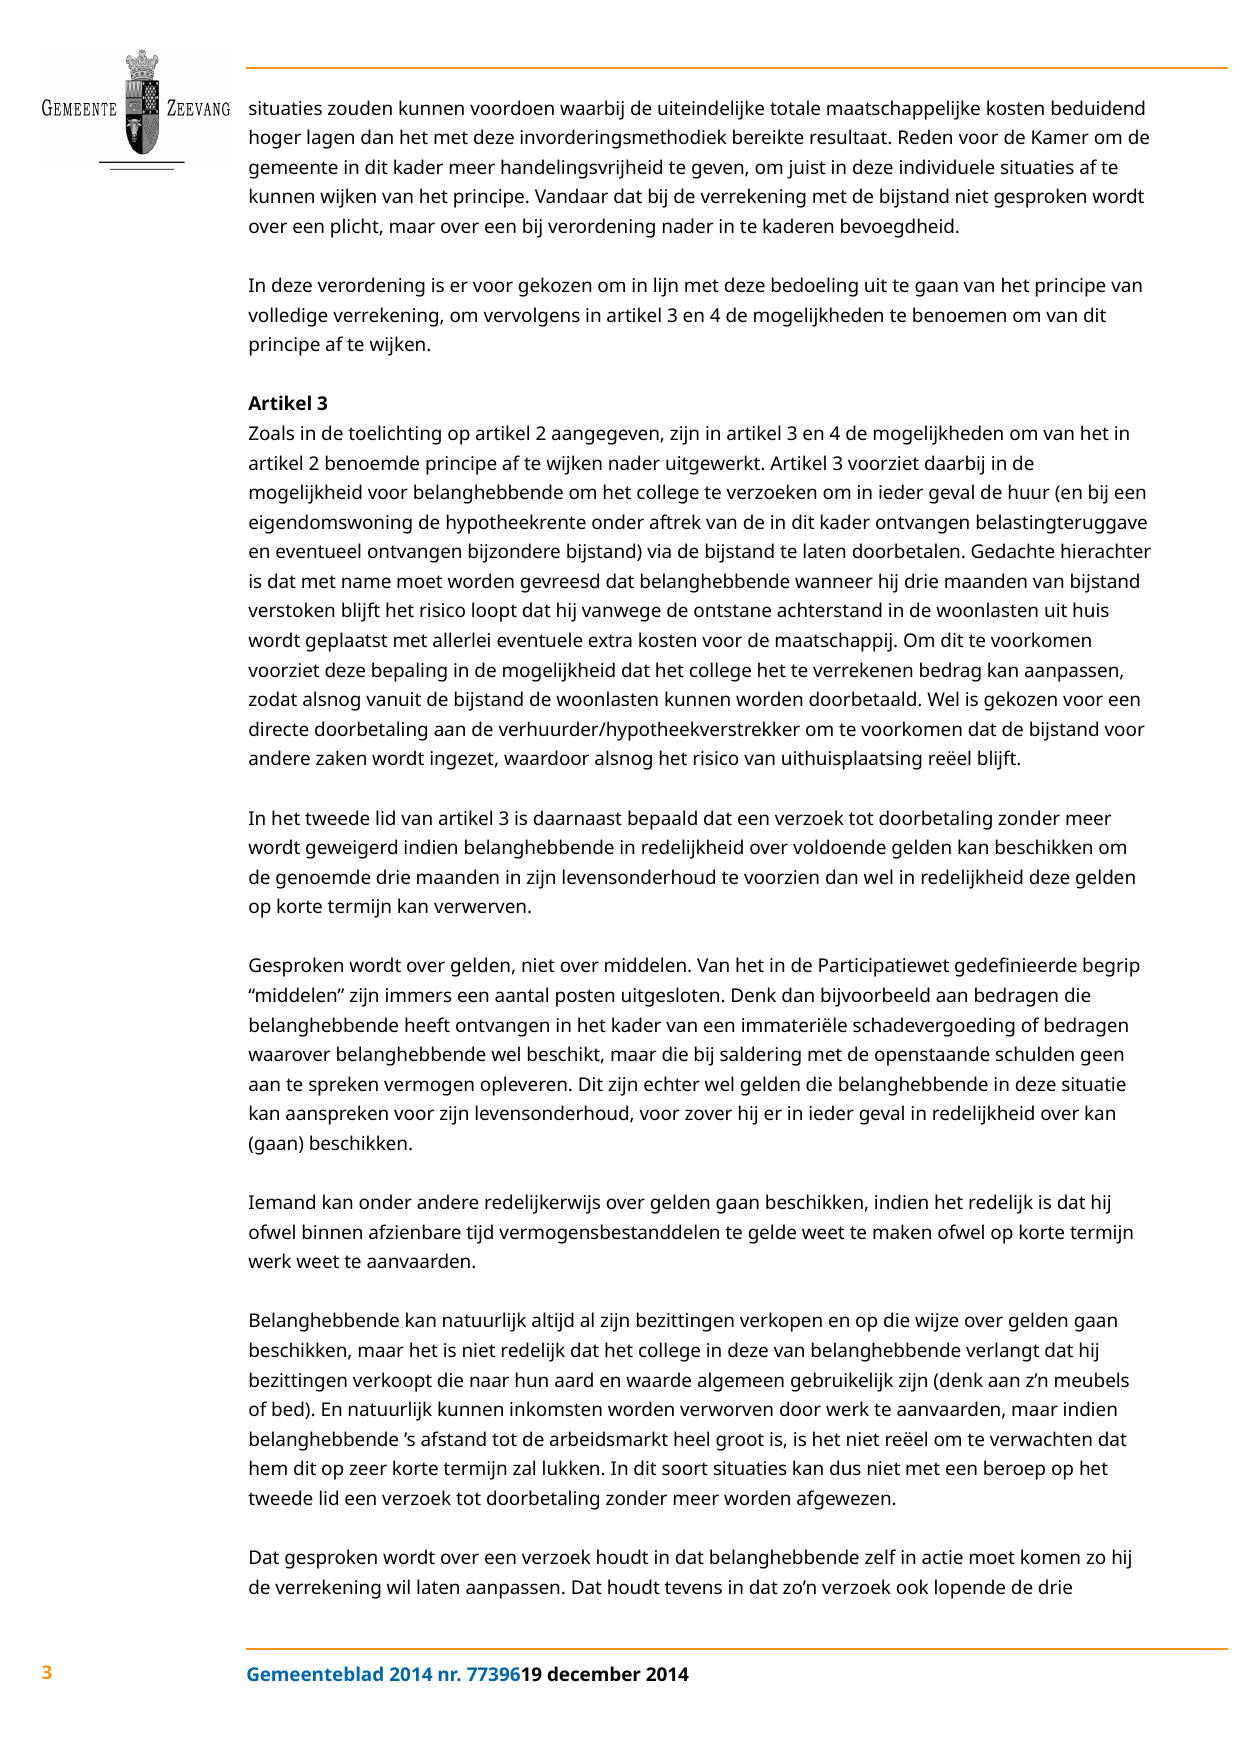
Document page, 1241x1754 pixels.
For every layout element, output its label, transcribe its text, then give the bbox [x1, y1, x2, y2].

text Gesproken wordt over gelden, niet over middelen. Van het in de Participatiewet gedefinieerde begrip “middelen” zijn immers een aantal posten uitgesloten. Denk dan bijvoorbeeld aan bedragen die belanghebbende heeft ontvangen in het kader van een immateriële schadevergoeding of bedragen waarover belanghebbende wel beschikt, maar die bij saldering met de openstaande schulden geen aan te spreken vermogen opleveren. Dit zijn echter wel gelden die belanghebbende in deze situatie kan aanspreken voor zijn levensonderhoud, voor zover hij er in ieder geval in redelijkheid over kan (gaan) beschikken. [248, 953, 1152, 1156]
text Artikel 3 [248, 391, 1152, 416]
text situaties zouden kunnen voordoen waarbij de uiteindelijke totale maatschappelijke kosten beduidend hoger lagen dan het met deze invorderingsmethodiek bereikte resultaat. Reden voor de Kamer om de gemeente in dit kader meer handelingsvrijheid te geven, om juist in deze individuele situaties af te kunnen wijken van het principe. Vandaar dat bij de verrekening met de bijstand niet gesproken wordt over een plicht, maar over een bij verordening nader in te kaderen bevoegdheid. [248, 95, 1152, 239]
text Dat gesproken wordt over een verzoek houdt in dat belanghebbende zelf in actie moet komen zo hij de verrekening wil laten aanpassen. Dat houdt tevens in dat zo’n verzoek ook lopende de drie [248, 1544, 1152, 1600]
text In het tweede lid van artikel 3 is daarnaast bepaald dat een verzoek tot doorbetaling zonder meer wordt geweigerd indien belanghebbende in redelijkheid over voldoende gelden kan beschikken om de genoemde drie maanden in zijn levensonderhoud te voorzien dan wel in redelijkheid deze gelden op korte termijn kan verwerven. [248, 805, 1152, 919]
text Belanghebbende kan natuurlijk altijd al zijn bezittingen verkopen en op die wijze over gelden gaan beschikken, maar het is niet redelijk dat het college in deze van belanghebbende verlangt dat hij bezittingen verkoopt die naar hun aard en waarde algemeen gebruikelijk zijn (denk aan z’n meubels of bed). En natuurlijk kunnen inkomsten worden verworven door werk te aanvaarden, maar indien belanghebbende ’s afstand tot de arbeidsmarkt heel groot is, is het niet reëel om te verwachten dat hem dit op zeer korte termijn zal lukken. In dit soort situaties kan dus niet met een beroep op het tweede lid een verzoek tot doorbetaling zonder meer worden afgewezen. [248, 1308, 1152, 1511]
picture [41, 47, 231, 172]
text Zoals in de toelichting op artikel 2 aangegeven, zijn in artikel 3 en 4 de mogelijkheden om van het in artikel 2 benoemde principe af te wijken nader uitgewerkt. Artikel 3 voorziet daarbij in de mogelijkheid voor belanghebbende om het college te verzoeken om in ieder geval de huur (en bij een eigendomswoning de hypotheekrente onder aftrek van de in dit kader ontvangen belastingteruggave en eventueel ontvangen bijzondere bijstand) via de bijstand te laten doorbetalen. Gedachte hierachter is dat met name moet worden gevreesd dat belanghebbende wanneer hij drie maanden van bijstand verstoken blijft het risico loopt dat hij vanwege de ontstane achterstand in de woonlasten uit huis wordt geplaatst met allerlei eventuele extra kosten voor de maatschappij. Om dit te voorkomen voorziet deze bepaling in de mogelijkheid dat het college het te verrekenen bedrag kan aanpassen, zodat alsnog vanuit de bijstand de woonlasten kunnen worden doorbetaald. Wel is gekozen voor een directe doorbetaling aan de verhuurder/hypotheekverstrekker om te voorkomen dat de bijstand voor andere zaken wordt ingezet, waardoor alsnog het risico van uithuisplaatsing reëel blijft. [248, 420, 1152, 771]
text In deze verordening is er voor gekozen om in lijn met deze bedoeling uit te gaan van het principe van volledige verrekening, om vervolgens in artikel 3 en 4 de mogelijkheden te benoemen om van dit principe af te wijken. [248, 272, 1152, 357]
text Iemand kan onder andere redelijkerwijs over gelden gaan beschikken, indien het redelijk is dat hij ofwel binnen afzienbare tijd vermogensbestanddelen te gelde weet te maken ofwel op korte termijn werk weet te aanvaarden. [248, 1189, 1152, 1274]
